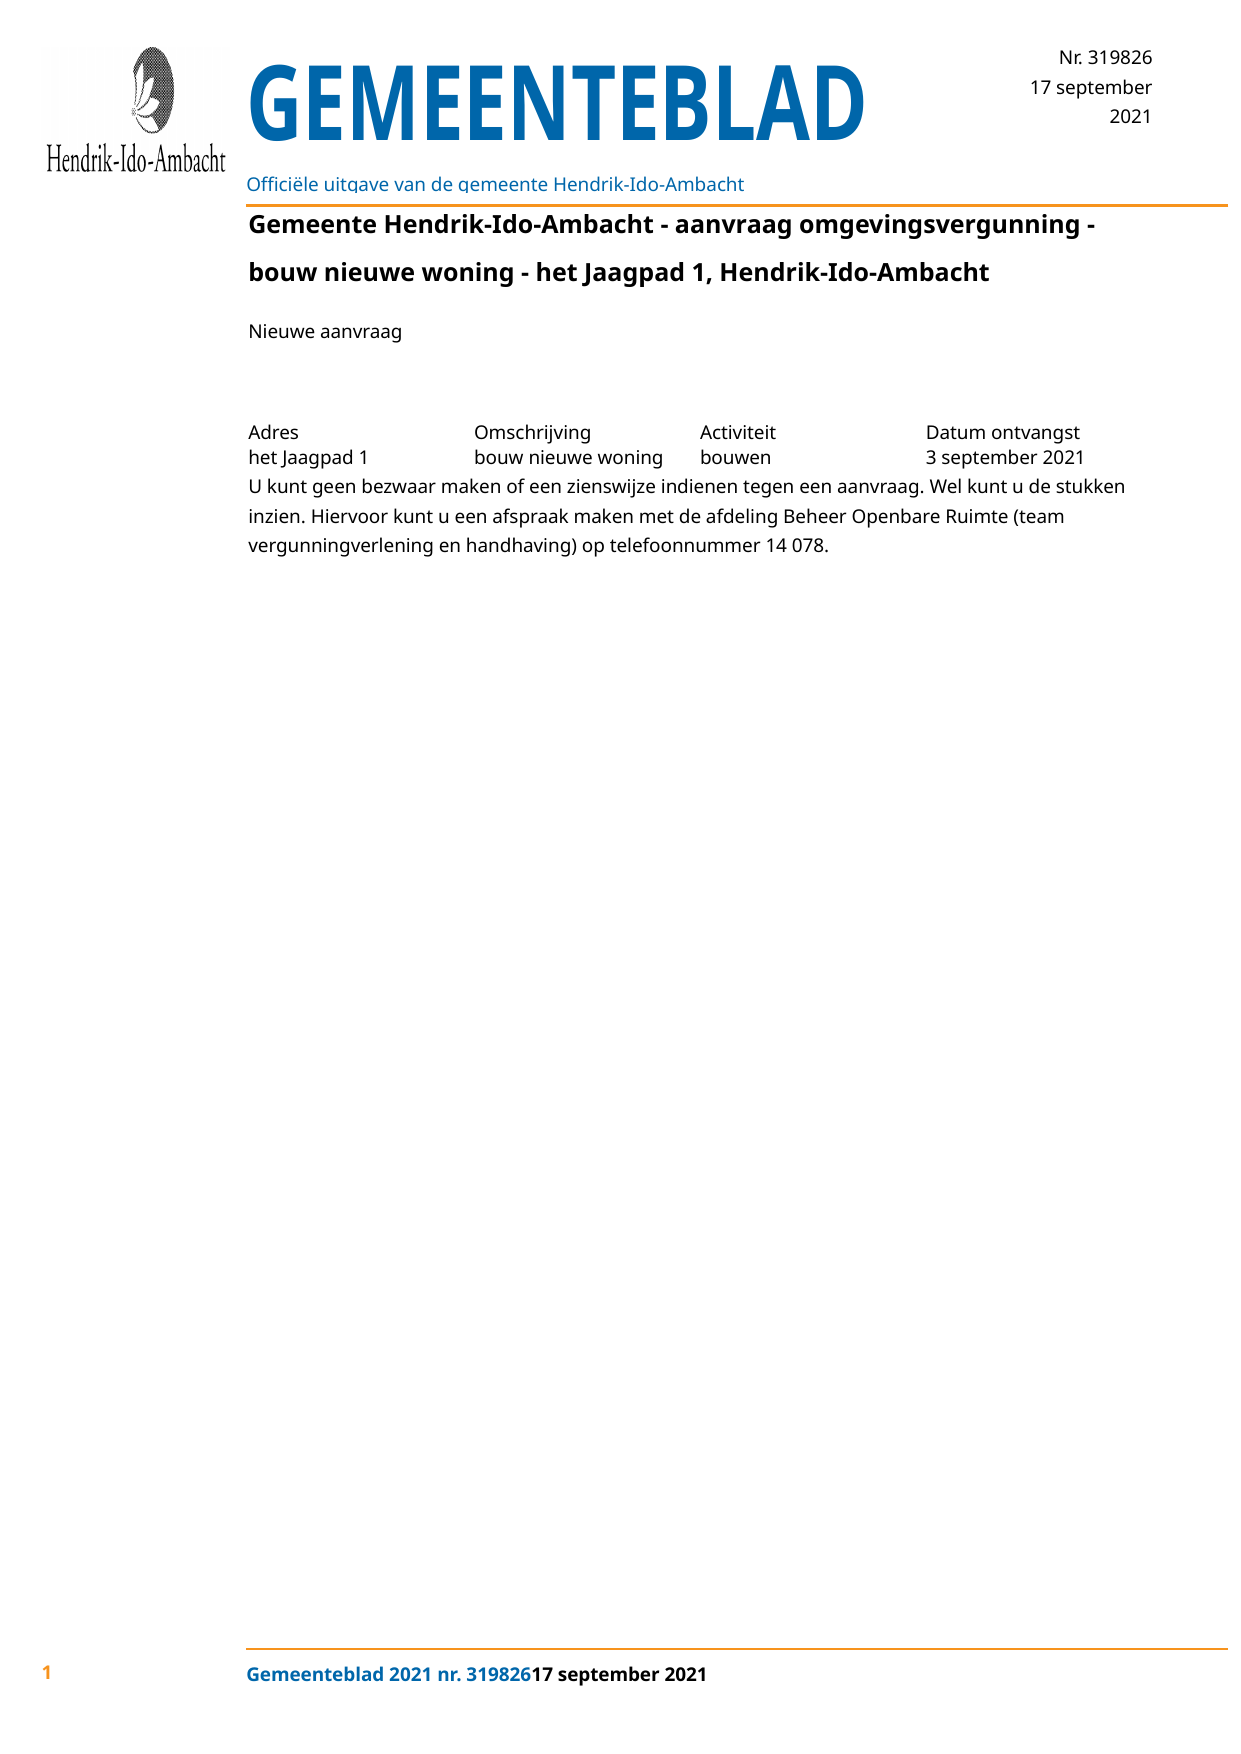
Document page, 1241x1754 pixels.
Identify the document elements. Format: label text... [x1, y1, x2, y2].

table_header Omschrijving [474, 419, 700, 444]
table_header Adres [248, 419, 474, 444]
text Nieuwe aanvraag [248, 318, 1152, 344]
table_cell bouw nieuwe woning [474, 445, 700, 470]
picture [41, 47, 231, 172]
text U kunt geen bezwaar maken of een zienswijze indienen tegen een aanvraag. Wel kunt u de stukken inzien. Hiervoor kunt u een afspraak maken met de afdeling Beheer Openbare Ruimte (team vergunningverlening en handhaving) op telefoonnummer 14 078. [248, 473, 1152, 558]
text Gemeente Hendrik-Ido-Ambacht - aanvraag omgevingsvergunning - bouw nieuwe woning - het Jaagpad 1, Hendrik-Ido-Ambacht [248, 207, 1152, 288]
table_header Datum ontvangst [926, 419, 1152, 444]
table_cell het Jaagpad 1 [248, 445, 474, 470]
table_cell bouwen [700, 445, 926, 470]
table_header Activiteit [700, 419, 926, 444]
table_cell 3 september 2021 [926, 445, 1152, 470]
